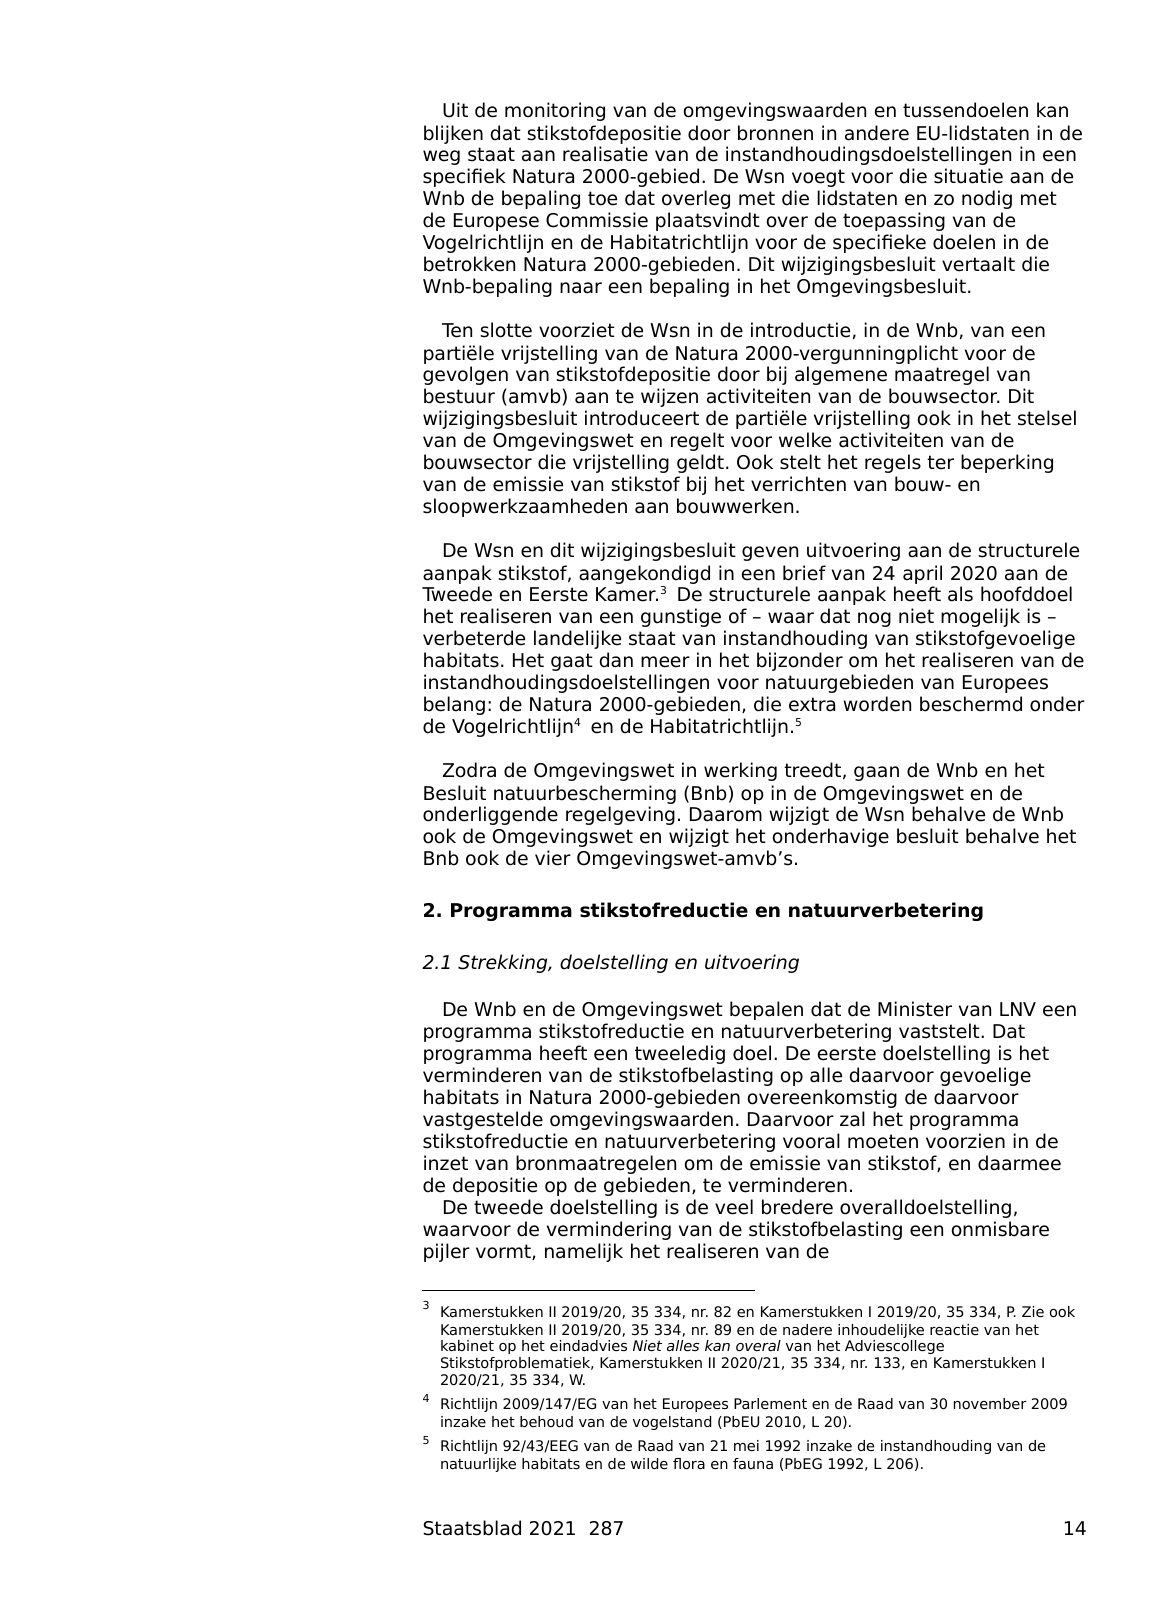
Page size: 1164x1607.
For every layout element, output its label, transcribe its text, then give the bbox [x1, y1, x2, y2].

text Kamerstukken II 2019/20, 35 334, nr. 82 en Kamerstukken I 2019/20, 35 334, P. Zie ook Kamerstukken II 2019/20, 35 334, nr. 89 en de nadere inhoudelijke reactie van het kabinet op het eindadvies Niet alles kan overal van het Adviescollege Stikstofproblematiek, Kamerstukken II 2020/21, 35 334, nr. 133, en Kamerstukken I 2020/21, 35 334, W. [422, 1299, 1087, 1389]
text De Wnb en de Omgevingswet bepalen dat de Minister van LNV een programma stikstofreductie en natuurverbetering vaststelt. Dat programma heeft een tweeledig doel. De eerste doelstelling is het verminderen van de stikstofbelasting op alle daarvoor gevoelige habitats in Natura 2000-gebieden overeenkomstig de daarvoor vastgestelde omgevingswaarden. Daarvoor zal het programma stikstofreductie en natuurverbetering vooral moeten voorzien in de inzet van bronmaatregelen om de emissie van stikstof, en daarmee de depositie op de gebieden, te verminderen. [422, 999, 1087, 1197]
text Richtlijn 92/43/EEG van de Raad van 21 mei 1992 inzake de instandhouding van de natuurlijke habitats en de wilde flora en fauna (PbEG 1992, L 206). [422, 1434, 1087, 1473]
text Uit de monitoring van de omgevingswaarden en tussendoelen kan blijken dat stikstofdepositie door bronnen in andere EU-lidstaten in de weg staat aan realisatie van de instandhoudingsdoelstellingen in een specifiek Natura 2000-gebied. De Wsn voegt voor die situatie aan de Wnb de bepaling toe dat overleg met die lidstaten en zo nodig met de Europese Commissie plaatsvindt over de toepassing van de Vogelrichtlijn en de Habitatrichtlijn voor de specifieke doelen in de betrokken Natura 2000-gebieden. Dit wijzigingsbesluit vertaalt die Wnb-bepaling naar een bepaling in het Omgevingsbesluit. [422, 100, 1087, 298]
text De Wsn en dit wijzigingsbesluit geven uitvoering aan de structurele aanpak stikstof, aangekondigd in een brief van 24 april 2020 aan de Tweede en Eerste Kamer. De structurele aanpak heeft als hoofddoel het realiseren van een gunstige of – waar dat nog niet mogelijk is – verbeterde landelijke staat van instandhouding van stikstofgevoelige habitats. Het gaat dan meer in het bijzonder om het realiseren van de instandhoudingsdoelstellingen voor natuurgebieden van Europees belang: de Natura 2000-gebieden, die extra worden beschermd onder de Vogelrichtlijn en de Habitatrichtlijn. [422, 540, 1087, 738]
subtitle 2.1 Strekking, doelstelling en uitvoering [422, 952, 1087, 974]
text Richtlijn 2009/147/EG van het Europees Parlement en de Raad van 30 november 2009 inzake het behoud van de vogelstand (PbEU 2010, L 20). [422, 1392, 1087, 1431]
subtitle 2. Programma stikstofreductie en natuurverbetering [422, 900, 1087, 922]
text Zodra de Omgevingswet in werking treedt, gaan de Wnb en het Besluit natuurbescherming (Bnb) op in de Omgevingswet en de onderliggende regelgeving. Daarom wijzigt de Wsn behalve de Wnb ook de Omgevingswet en wijzigt het onderhavige besluit behalve het Bnb ook de vier Omgevingswet-amvb’s. [422, 760, 1087, 870]
text Ten slotte voorziet de Wsn in de introductie, in de Wnb, van een partiële vrijstelling van de Natura 2000-vergunningplicht voor de gevolgen van stikstofdepositie door bij algemene maatregel van bestuur (amvb) aan te wijzen activiteiten van de bouwsector. Dit wijzigingsbesluit introduceert de partiële vrijstelling ook in het stelsel van de Omgevingswet en regelt voor welke activiteiten van de bouwsector die vrijstelling geldt. Ook stelt het regels ter beperking van de emissie van stikstof bij het verrichten van bouw- en sloopwerkzaamheden aan bouwwerken. [422, 320, 1087, 518]
text De tweede doelstelling is de veel bredere overalldoelstelling, waarvoor de vermindering van de stikstofbelasting een onmisbare pijler vormt, namelijk het realiseren van de [422, 1197, 1087, 1263]
